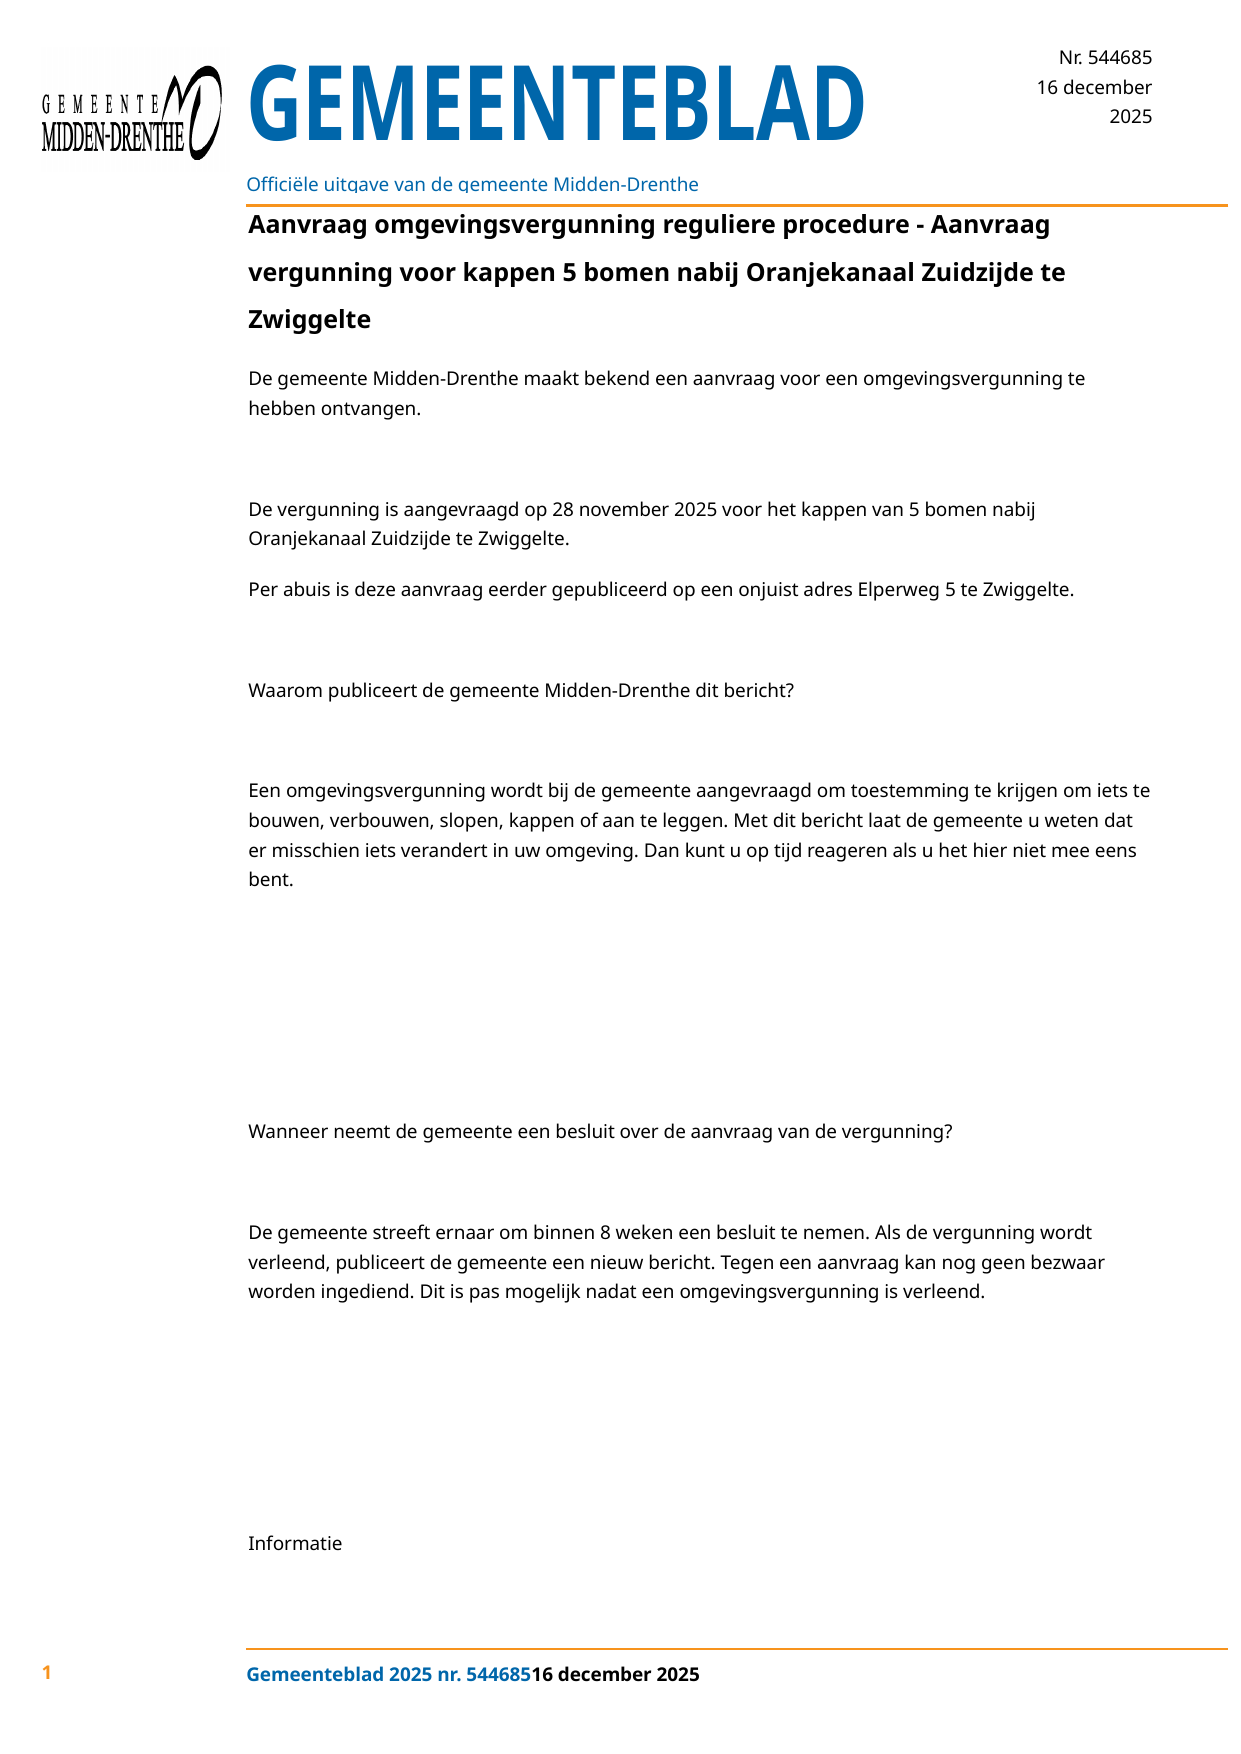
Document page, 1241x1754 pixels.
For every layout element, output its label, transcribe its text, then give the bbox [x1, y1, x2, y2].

text Per abuis is deze aanvraag eerder gepubliceerd op een onjuist adres Elperweg 5 te Zwiggelte. [248, 576, 1152, 602]
text Een omgevingsvergunning wordt bij de gemeente aangevraagd om toestemming te krijgen om iets te bouwen, verbouwen, slopen, kappen of aan te leggen. Met dit bericht laat de gemeente u weten dat er misschien iets verandert in uw omgeving. Dan kunt u op tijd reageren als u het hier niet mee eens bent. [248, 778, 1152, 892]
text Waarom publiceert de gemeente Midden-Drenthe dit bericht? [248, 677, 1152, 702]
text Informatie [248, 1531, 1152, 1556]
text De gemeente Midden-Drenthe maakt bekend een aanvraag voor een omgevingsvergunning te hebben ontvangen. [248, 366, 1152, 421]
text De vergunning is aangevraagd op 28 november 2025 voor het kappen van 5 bomen nabij Oranjekanaal Zuidzijde te Zwiggelte. [248, 496, 1152, 551]
picture [41, 47, 231, 172]
text De gemeente streeft ernaar om binnen 8 weken een besluit te nemen. Als de vergunning wordt verleend, publiceert de gemeente een nieuw bericht. Tegen een aanvraag kan nog geen bezwaar worden ingediend. Dit is pas mogelijk nadat een omgevingsvergunning is verleend. [248, 1219, 1152, 1304]
text Aanvraag omgevingsvergunning reguliere procedure - Aanvraag vergunning voor kappen 5 bomen nabij Oranjekanaal Zuidzijde te Zwiggelte [248, 207, 1152, 336]
text Wanneer neemt de gemeente een besluit over de aanvraag van de vergunning? [248, 1118, 1152, 1144]
